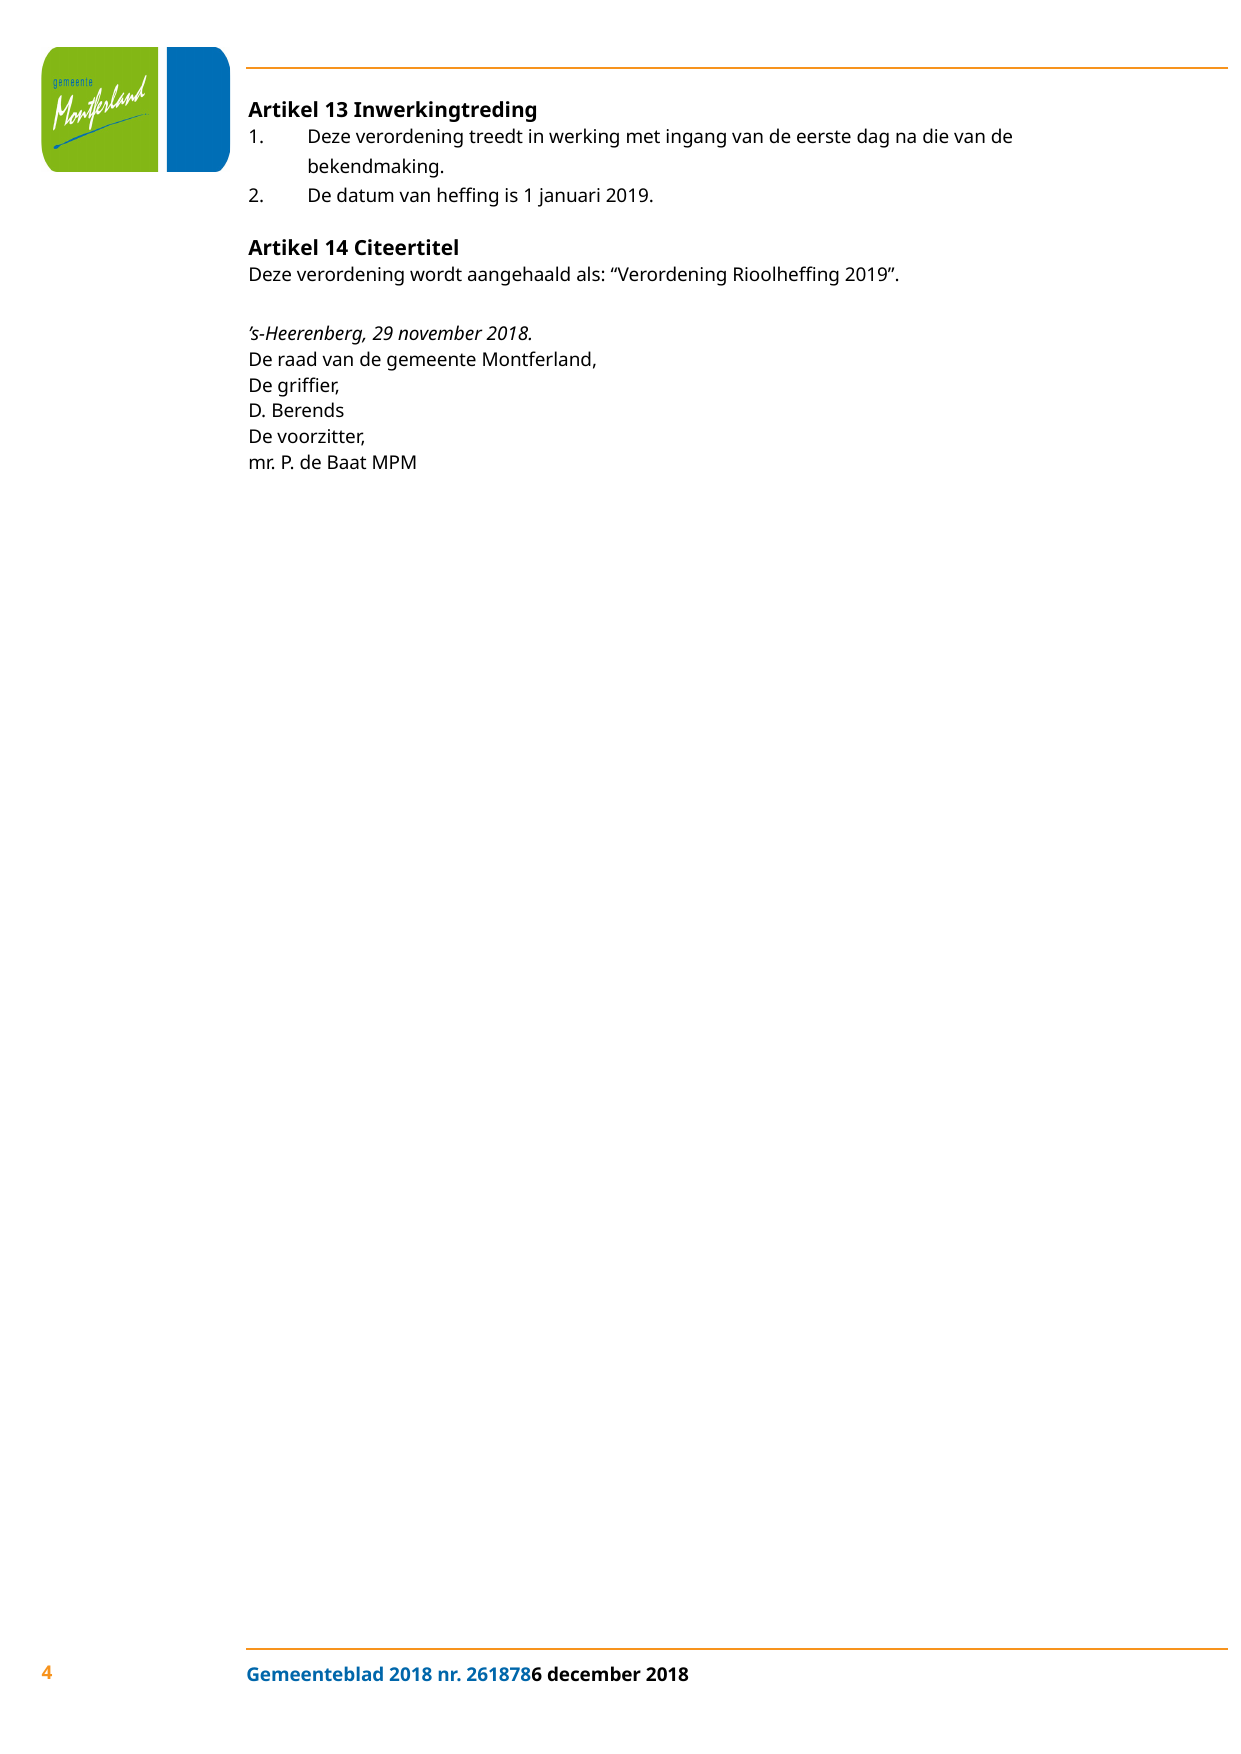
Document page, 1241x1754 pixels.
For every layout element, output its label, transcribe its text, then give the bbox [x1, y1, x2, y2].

text ’s-Heerenberg, 29 november 2018. [248, 320, 1152, 346]
text De raad van de gemeente Montferland, [248, 346, 1152, 372]
text De voorzitter, [248, 423, 1152, 449]
text Artikel 14 Citeertitel [248, 233, 1152, 261]
text Deze verordening wordt aangehaald als: “Verordening Rioolheffing 2019”. [248, 261, 1152, 287]
list Deze verordening treedt in werking met ingang van de eerste dag na die van de bekendmaking. [248, 123, 1152, 178]
list De datum van heffing is 1 januari 2019. [248, 182, 1152, 208]
picture [41, 47, 231, 172]
text Artikel 13 Inwerkingtreding [248, 95, 1152, 123]
text mr. P. de Baat MPM [248, 449, 1152, 475]
text D. Berends [248, 398, 1152, 423]
text De griffier, [248, 372, 1152, 398]
